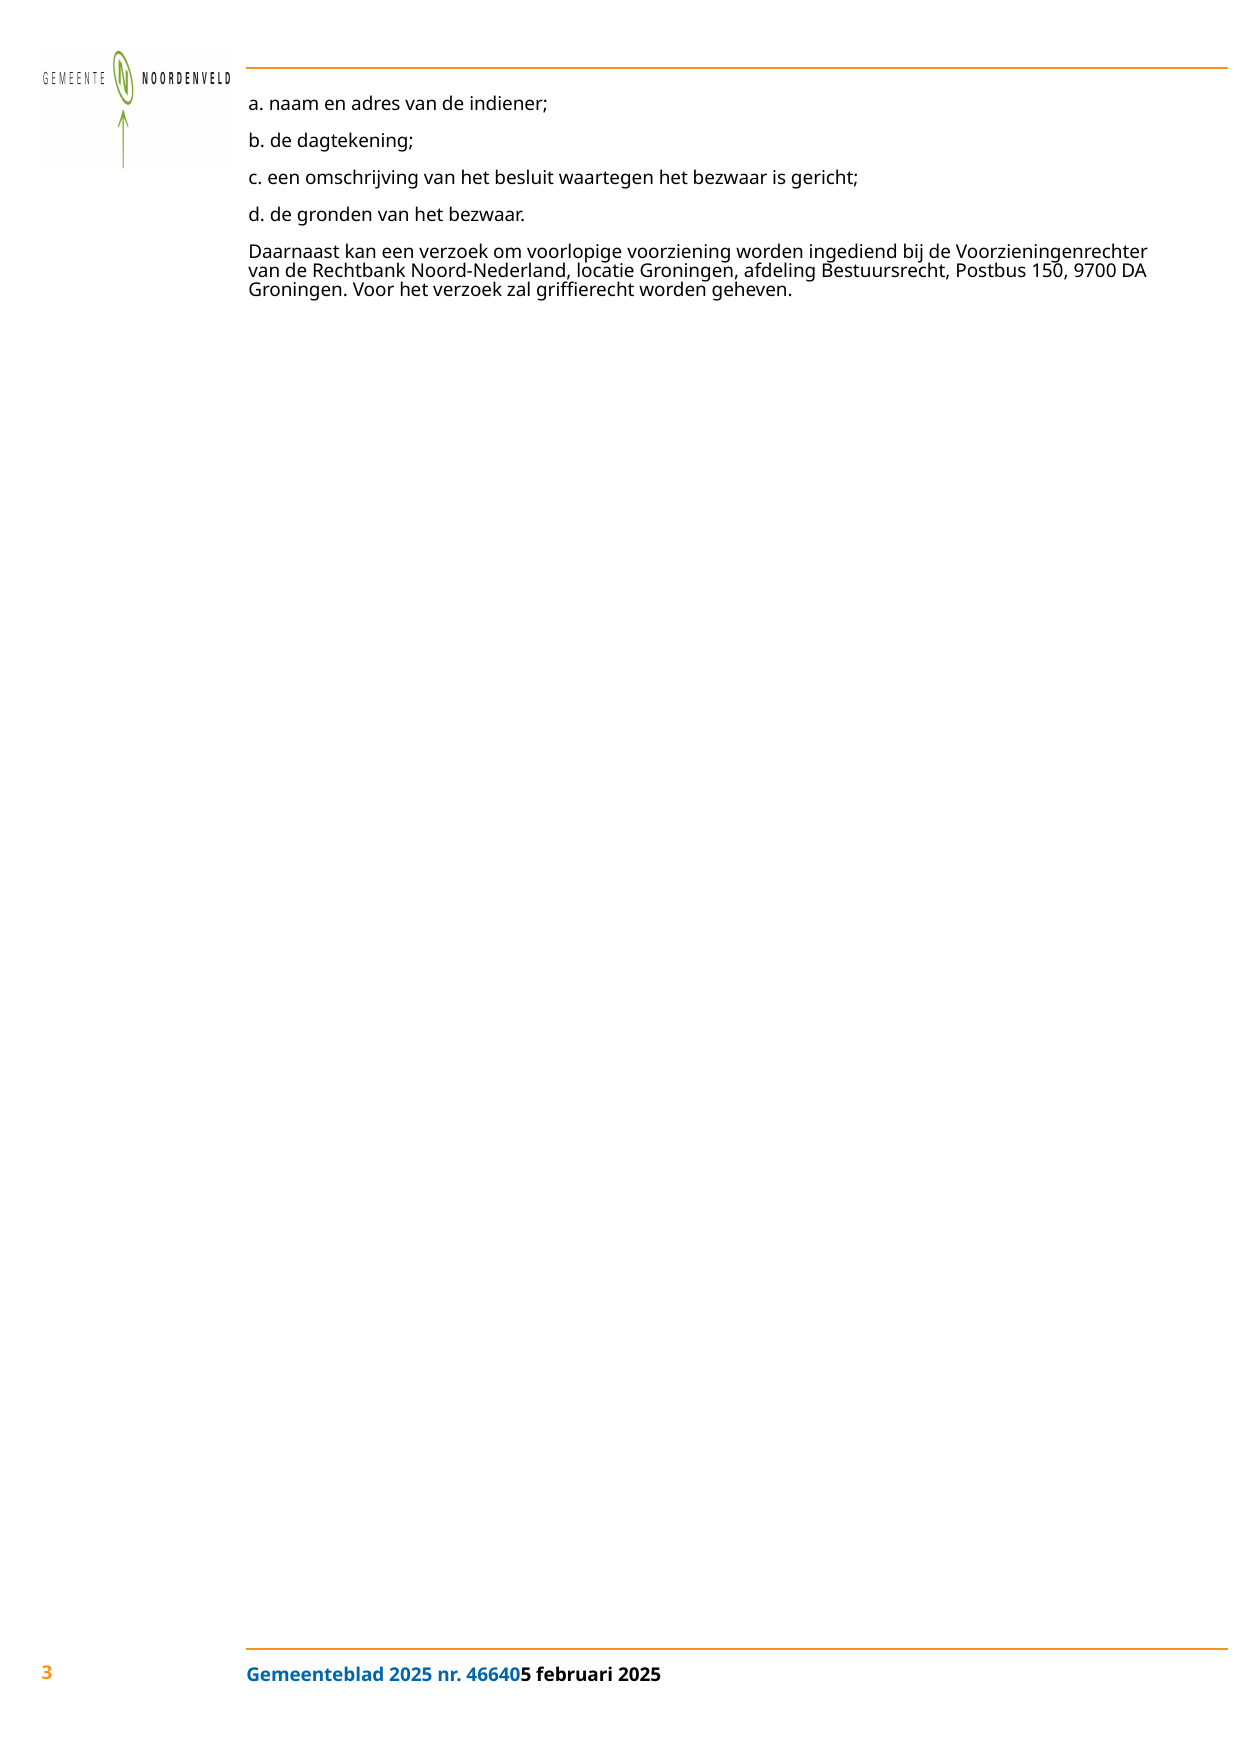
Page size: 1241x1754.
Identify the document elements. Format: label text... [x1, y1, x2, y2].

text d. de gronden van het bezwaar. [248, 206, 1152, 225]
text b. de dagtekening; [248, 132, 1152, 151]
text Daarnaast kan een verzoek om voorlopige voorziening worden ingediend bij de Voorzieningenrechter van de Rechtbank Noord-Nederland, locatie Groningen, afdeling Bestuursrecht, Postbus 150, 9700 DA Groningen. Voor het verzoek zal griffierecht worden geheven. [248, 243, 1152, 301]
picture [41, 47, 231, 172]
text c. een omschrijving van het besluit waartegen het bezwaar is gericht; [248, 169, 1152, 188]
text a. naam en adres van de indiener; [248, 95, 1152, 114]
